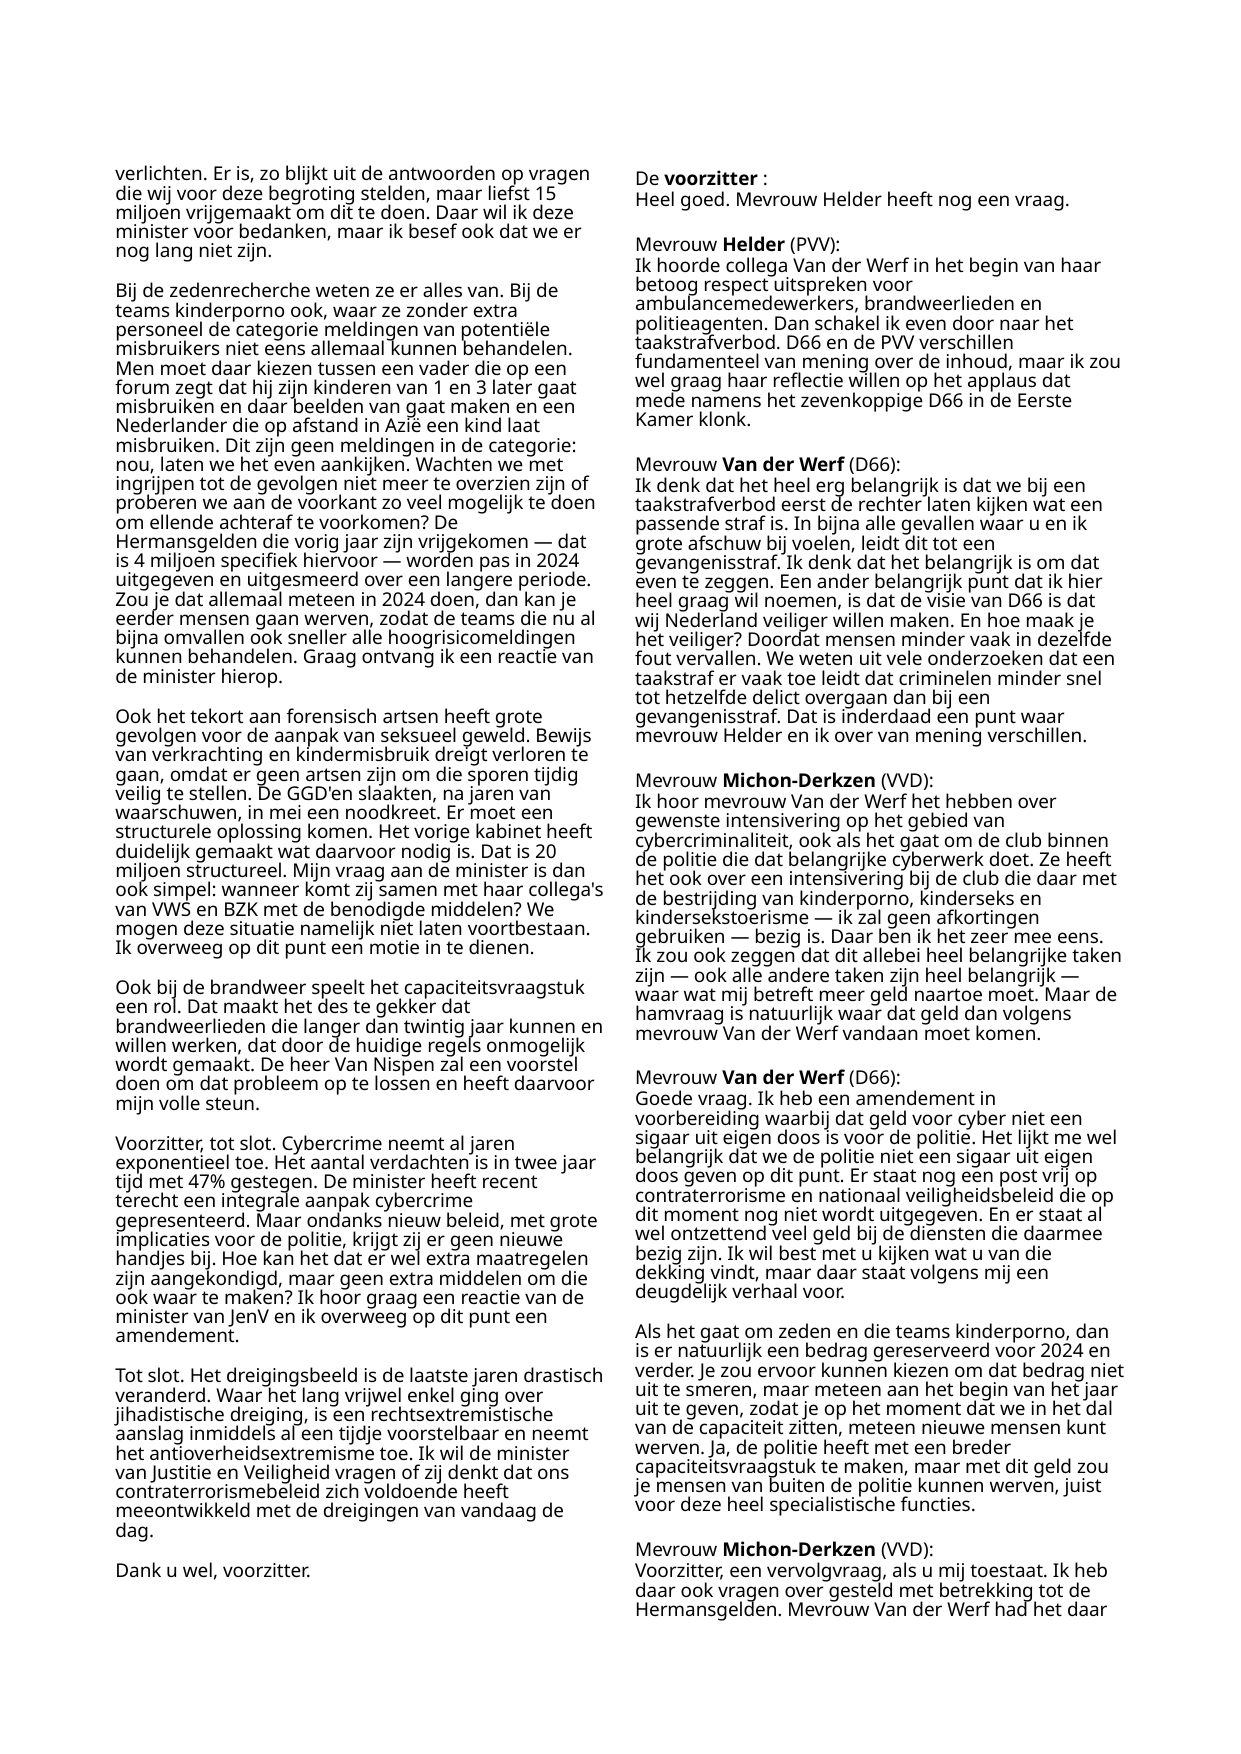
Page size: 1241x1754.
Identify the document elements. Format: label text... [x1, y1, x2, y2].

text Tot slot. Het dreigingsbeeld is de laatste jaren drastisch veranderd. Waar het lang vrijwel enkel ging over jihadistische dreiging, is een rechtsextremistische aanslag inmiddels al een tijdje voorstelbaar en neemt het antioverheidsextremisme toe. Ik wil de minister van Justitie en Veiligheid vragen of zij denkt dat ons contraterrorismebeleid zich voldoende heeft meeontwikkeld met de dreigingen van vandaag de dag. [115, 1367, 605, 1541]
text Bij de zedenrecherche weten ze er alles van. Bij de teams kinderporno ook, waar ze zonder extra personeel de categorie meldingen van potentiële misbruikers niet eens allemaal kunnen behandelen. Men moet daar kiezen tussen een vader die op een forum zegt dat hij zijn kinderen van 1 en 3 later gaat misbruiken en daar beelden van gaat maken en een Nederlander die op afstand in Azië een kind laat misbruiken. Dit zijn geen meldingen in de categorie: nou, laten we het even aankijken. Wachten we met ingrijpen tot de gevolgen niet meer te overzien zijn of proberen we aan de voorkant zo veel mogelijk te doen om ellende achteraf te voorkomen? De Hermansgelden die vorig jaar zijn vrijgekomen — dat is 4 miljoen specifiek hiervoor — worden pas in 2024 uitgegeven en uitgesmeerd over een langere periode. Zou je dat allemaal meteen in 2024 doen, dan kan je eerder mensen gaan werven, zodat de teams die nu al bijna omvallen ook sneller alle hoogrisicomeldingen kunnen behandelen. Graag ontvang ik een reactie van de minister hierop. [115, 282, 605, 687]
text Mevrouw Michon-Derkzen (VVD): [635, 1537, 1125, 1562]
text Voorzitter, tot slot. Cybercrime neemt al jaren exponentieel toe. Het aantal verdachten is in twee jaar tijd met 47% gestegen. De minister heeft recent terecht een integrale aanpak cybercrime gepresenteerd. Maar ondanks nieuw beleid, met grote implicaties voor de politie, krijgt zij er geen nieuwe handjes bij. Hoe kan het dat er wel extra maatregelen zijn aangekondigd, maar geen extra middelen om die ook waar te maken? Ik hoor graag een reactie van de minister van JenV en ik overweeg op dit punt een amendement. [115, 1135, 605, 1347]
text De voorzitter : [635, 165, 1125, 191]
text Dank u wel, voorzitter. [115, 1562, 605, 1581]
text Heel goed. Mevrouw Helder heeft nog een vraag. [635, 191, 1125, 210]
text Ik hoorde collega Van der Werf in het begin van haar betoog respect uitspreken voor ambulancemedewerkers, brandweerlieden en politieagenten. Dan schakel ik even door naar het taakstrafverbod. D66 en de PVV verschillen fundamenteel van mening over de inhoud, maar ik zou wel graag haar reflectie willen op het applaus dat mede namens het zevenkoppige D66 in de Eerste Kamer klonk. [635, 257, 1125, 430]
text Mevrouw Van der Werf (D66): [635, 451, 1125, 477]
text Ik hoor mevrouw Van der Werf het hebben over gewenste intensivering op het gebied van cybercriminaliteit, ook als het gaat om de club binnen de politie die dat belangrijke cyberwerk doet. Ze heeft het ook over een intensivering bij de club die daar met de bestrijding van kinderporno, kinderseks en kindersekstoerisme — ik zal geen afkortingen gebruiken — bezig is. Daar ben ik het zeer mee eens. Ik zou ook zeggen dat dit allebei heel belangrijke taken zijn — ook alle andere taken zijn heel belangrijk — waar wat mij betreft meer geld naartoe moet. Maar de hamvraag is natuurlijk waar dat geld dan volgens mevrouw Van der Werf vandaan moet komen. [635, 793, 1125, 1044]
text verlichten. Er is, zo blijkt uit de antwoorden op vragen die wij voor deze begroting stelden, maar liefst 15 miljoen vrijgemaakt om dit te doen. Daar wil ik deze minister voor bedanken, maar ik besef ook dat we er nog lang niet zijn. [115, 165, 605, 262]
text Goede vraag. Ik heb een amendement in voorbereiding waarbij dat geld voor cyber niet een sigaar uit eigen doos is voor de politie. Het lijkt me wel belangrijk dat we de politie niet een sigaar uit eigen doos geven op dit punt. Er staat nog een post vrij op contraterrorisme en nationaal veiligheidsbeleid die op dit moment nog niet wordt uitgegeven. En er staat al wel ontzettend veel geld bij de diensten die daarmee bezig zijn. Ik wil best met u kijken wat u van die dekking vindt, maar daar staat volgens mij een deugdelijk verhaal voor. [635, 1090, 1125, 1302]
text Mevrouw Michon-Derkzen (VVD): [635, 767, 1125, 793]
text Ik denk dat het heel erg belangrijk is dat we bij een taakstrafverbod eerst de rechter laten kijken wat een passende straf is. In bijna alle gevallen waar u en ik grote afschuw bij voelen, leidt dit tot een gevangenisstraf. Ik denk dat het belangrijk is om dat even te zeggen. Een ander belangrijk punt dat ik hier heel graag wil noemen, is dat de visie van D66 is dat wij Nederland veiliger willen maken. En hoe maak je het veiliger? Doordat mensen minder vaak in dezelfde fout vervallen. We weten uit vele onderzoeken dat een taakstraf er vaak toe leidt dat criminelen minder snel tot hetzelfde delict overgaan dan bij een gevangenisstraf. Dat is inderdaad een punt waar mevrouw Helder en ik over van mening verschillen. [635, 477, 1125, 747]
text Als het gaat om zeden en die teams kinderporno, dan is er natuurlijk een bedrag gereserveerd voor 2024 en verder. Je zou ervoor kunnen kiezen om dat bedrag niet uit te smeren, maar meteen aan het begin van het jaar uit te geven, zodat je op het moment dat we in het dal van de capaciteit zitten, meteen nieuwe mensen kunt werven. Ja, de politie heeft met een breder capaciteitsvraagstuk te maken, maar met dit geld zou je mensen van buiten de politie kunnen werven, juist voor deze heel specialistische functies. [635, 1323, 1125, 1516]
text Voorzitter, een vervolgvraag, als u mij toestaat. Ik heb daar ook vragen over gesteld met betrekking tot de Hermansgelden. Mevrouw Van der Werf had het daar [635, 1562, 1125, 1620]
text Mevrouw Helder (PVV): [635, 231, 1125, 257]
text Ook het tekort aan forensisch artsen heeft grote gevolgen voor de aanpak van seksueel geweld. Bewijs van verkrachting en kindermisbruik dreigt verloren te gaan, omdat er geen artsen zijn om die sporen tijdig veilig te stellen. De GGD'en slaakten, na jaren van waarschuwen, in mei een noodkreet. Er moet een structurele oplossing komen. Het vorige kabinet heeft duidelijk gemaakt wat daarvoor nodig is. Dat is 20 miljoen structureel. Mijn vraag aan de minister is dan ook simpel: wanneer komt zij samen met haar collega's van VWS en BZK met de benodigde middelen? We mogen deze situatie namelijk niet laten voortbestaan. Ik overweeg op dit punt een motie in te dienen. [115, 708, 605, 958]
text Mevrouw Van der Werf (D66): [635, 1064, 1125, 1090]
text Ook bij de brandweer speelt het capaciteitsvraagstuk een rol. Dat maakt het des te gekker dat brandweerlieden die langer dan twintig jaar kunnen en willen werken, dat door de huidige regels onmogelijk wordt gemaakt. De heer Van Nispen zal een voorstel doen om dat probleem op te lossen en heeft daarvoor mijn volle steun. [115, 979, 605, 1114]
